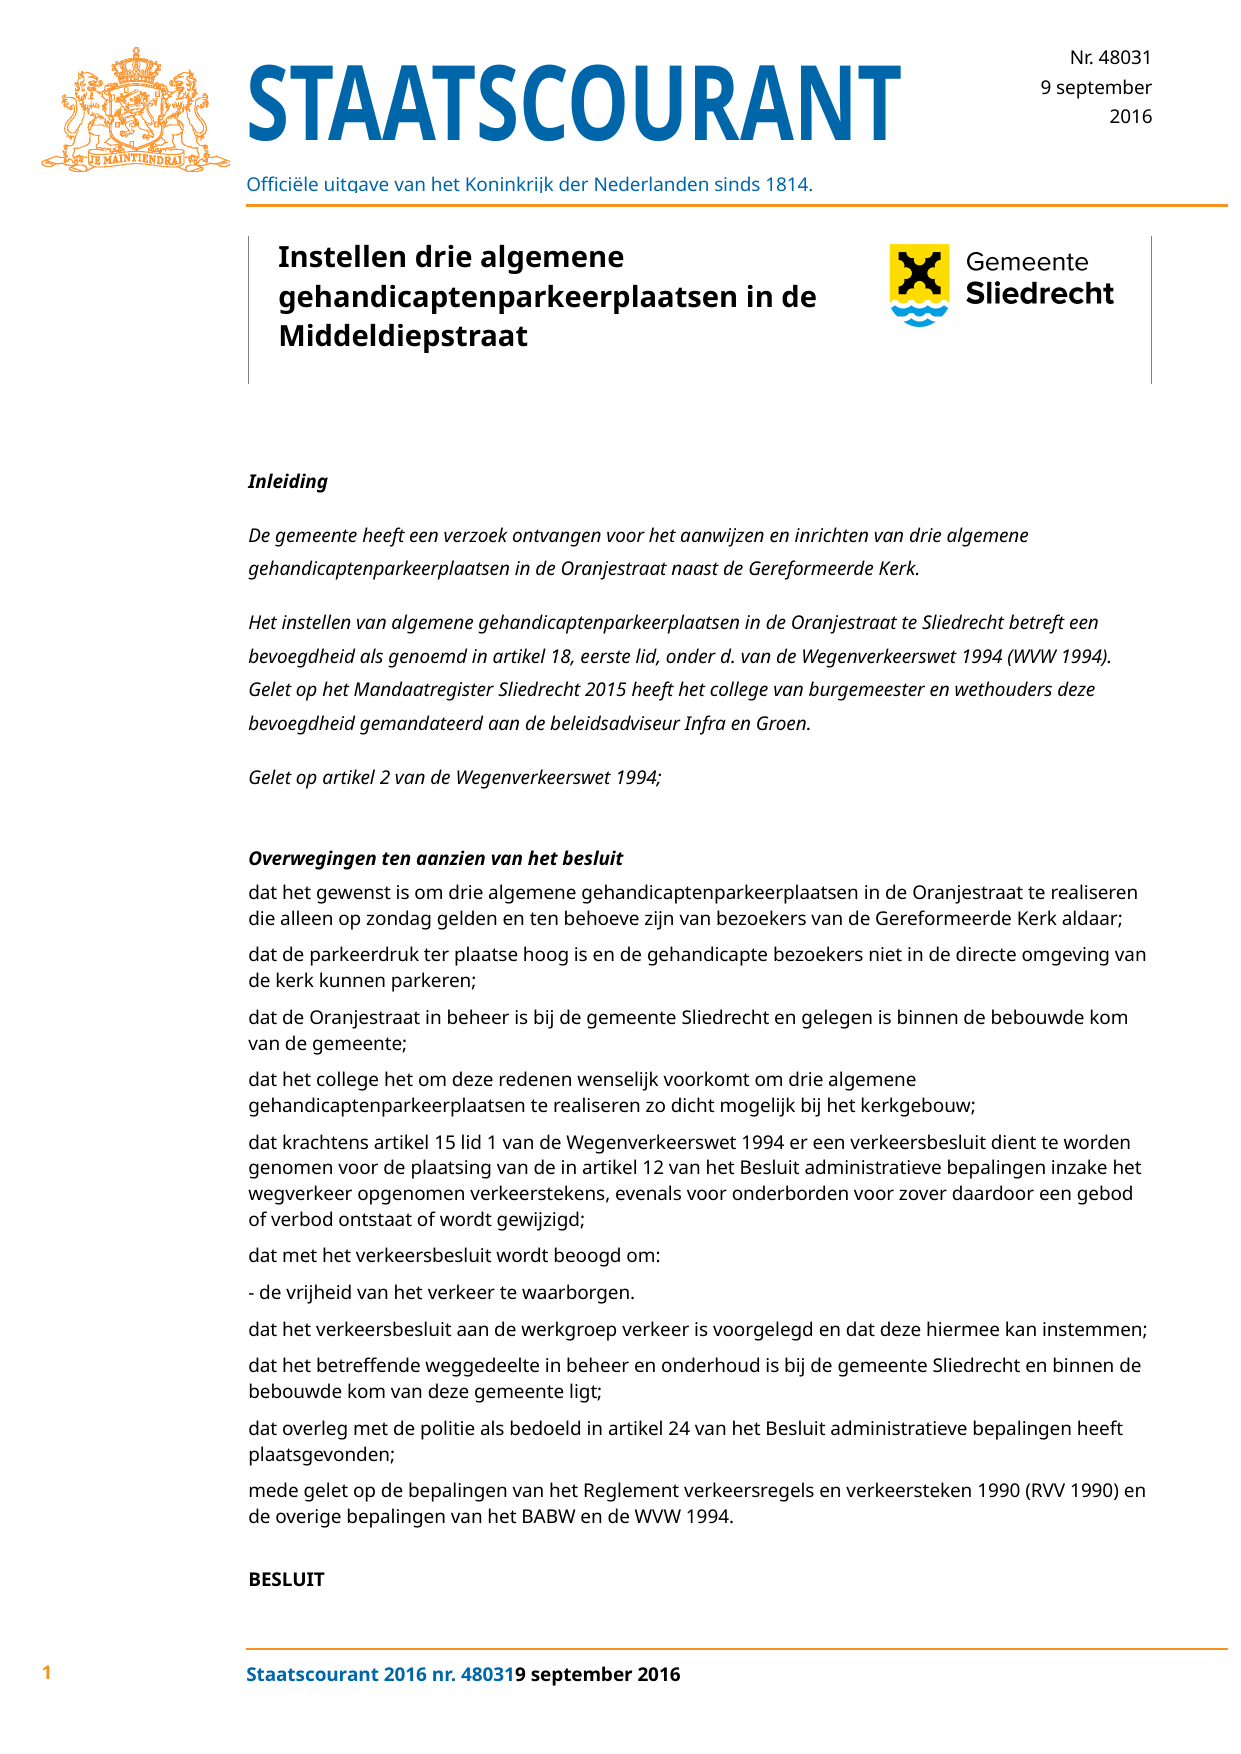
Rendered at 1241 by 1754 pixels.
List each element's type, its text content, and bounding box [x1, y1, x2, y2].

text Inleiding [248, 468, 1152, 494]
text dat krachtens artikel 15 lid 1 van de Wegenverkeerswet 1994 er een verkeersbesluit dient te worden genomen voor de plaatsing van de in artikel 12 van het Besluit administratieve bepalingen inzake het wegverkeer opgenomen verkeerstekens, evenals voor onderborden voor zover daardoor een gebod of verbod ontstaat of wordt gewijzigd; [248, 1129, 1152, 1232]
text dat met het verkeersbesluit wordt beoogd om: [248, 1243, 1152, 1268]
text Het instellen van algemene gehandicaptenparkeerplaatsen in de Oranjestraat te Sliedrecht betreft een bevoegdheid als genoemd in artikel 18, eerste lid, onder d. van de Wegenverkeerswet 1994 (WVW 1994). Gelet op het Mandaatregister Sliedrecht 2015 heeft het college van burgemeester en wethouders deze bevoegdheid gemandateerd aan de beleidsadviseur Infra en Groen. [248, 609, 1152, 736]
text dat overleg met de politie als bedoeld in artikel 24 van het Besluit administratieve bepalingen heeft plaatsgevonden; [248, 1415, 1152, 1467]
text dat de Oranjestraat in beheer is bij de gemeente Sliedrecht en gelegen is binnen de bebouwde kom van de gemeente; [248, 1004, 1152, 1056]
text dat het betreffende weggedeelte in beheer en onderhoud is bij de gemeente Sliedrecht en binnen de bebouwde kom van deze gemeente ligt; [248, 1353, 1152, 1404]
text Overwegingen ten aanzien van het besluit [248, 845, 1152, 871]
table_header Instellen drie algemene gehandicaptenparkeerplaatsen in de Middeldiepstraat [249, 236, 850, 384]
text - de vrijheid van het verkeer te waarborgen. [248, 1279, 1152, 1305]
text dat het verkeersbesluit aan de werkgroep verkeer is voorgelegd en dat deze hiermee kan instemmen; [248, 1316, 1152, 1342]
table_header [1119, 236, 1151, 332]
text dat het gewenst is om drie algemene gehandicaptenparkeerplaatsen in de Oranjestraat te realiseren die alleen op zondag gelden en ten behoeve zijn van bezoekers van de Gereformeerde Kerk aldaar; [248, 879, 1152, 931]
text dat het college het om deze redenen wenselijk voorkomt om drie algemene gehandicaptenparkeerplaatsen te realiseren zo dicht mogelijk bij het kerkgebouw; [248, 1066, 1152, 1118]
table_header [850, 236, 882, 332]
text Gelet op artikel 2 van de Wegenverkeerswet 1994; [248, 764, 1152, 790]
text BESLUIT [248, 1566, 1152, 1592]
table_header [850, 333, 1151, 384]
text De gemeente heeft een verzoek ontvangen voor het aanwijzen en inrichten van drie algemene gehandicaptenparkeerplaatsen in de Oranjestraat naast de Gereformeerde Kerk. [248, 522, 1152, 581]
picture [882, 236, 1119, 333]
text dat de parkeerdruk ter plaatse hoog is en de gehandicapte bezoekers niet in de directe omgeving van de kerk kunnen parkeren; [248, 942, 1152, 993]
text mede gelet op de bepalingen van het Reglement verkeersregels en verkeersteken 1990 (RVV 1990) en de overige bepalingen van het BABW en de WVW 1994. [248, 1477, 1152, 1529]
picture [41, 47, 231, 172]
